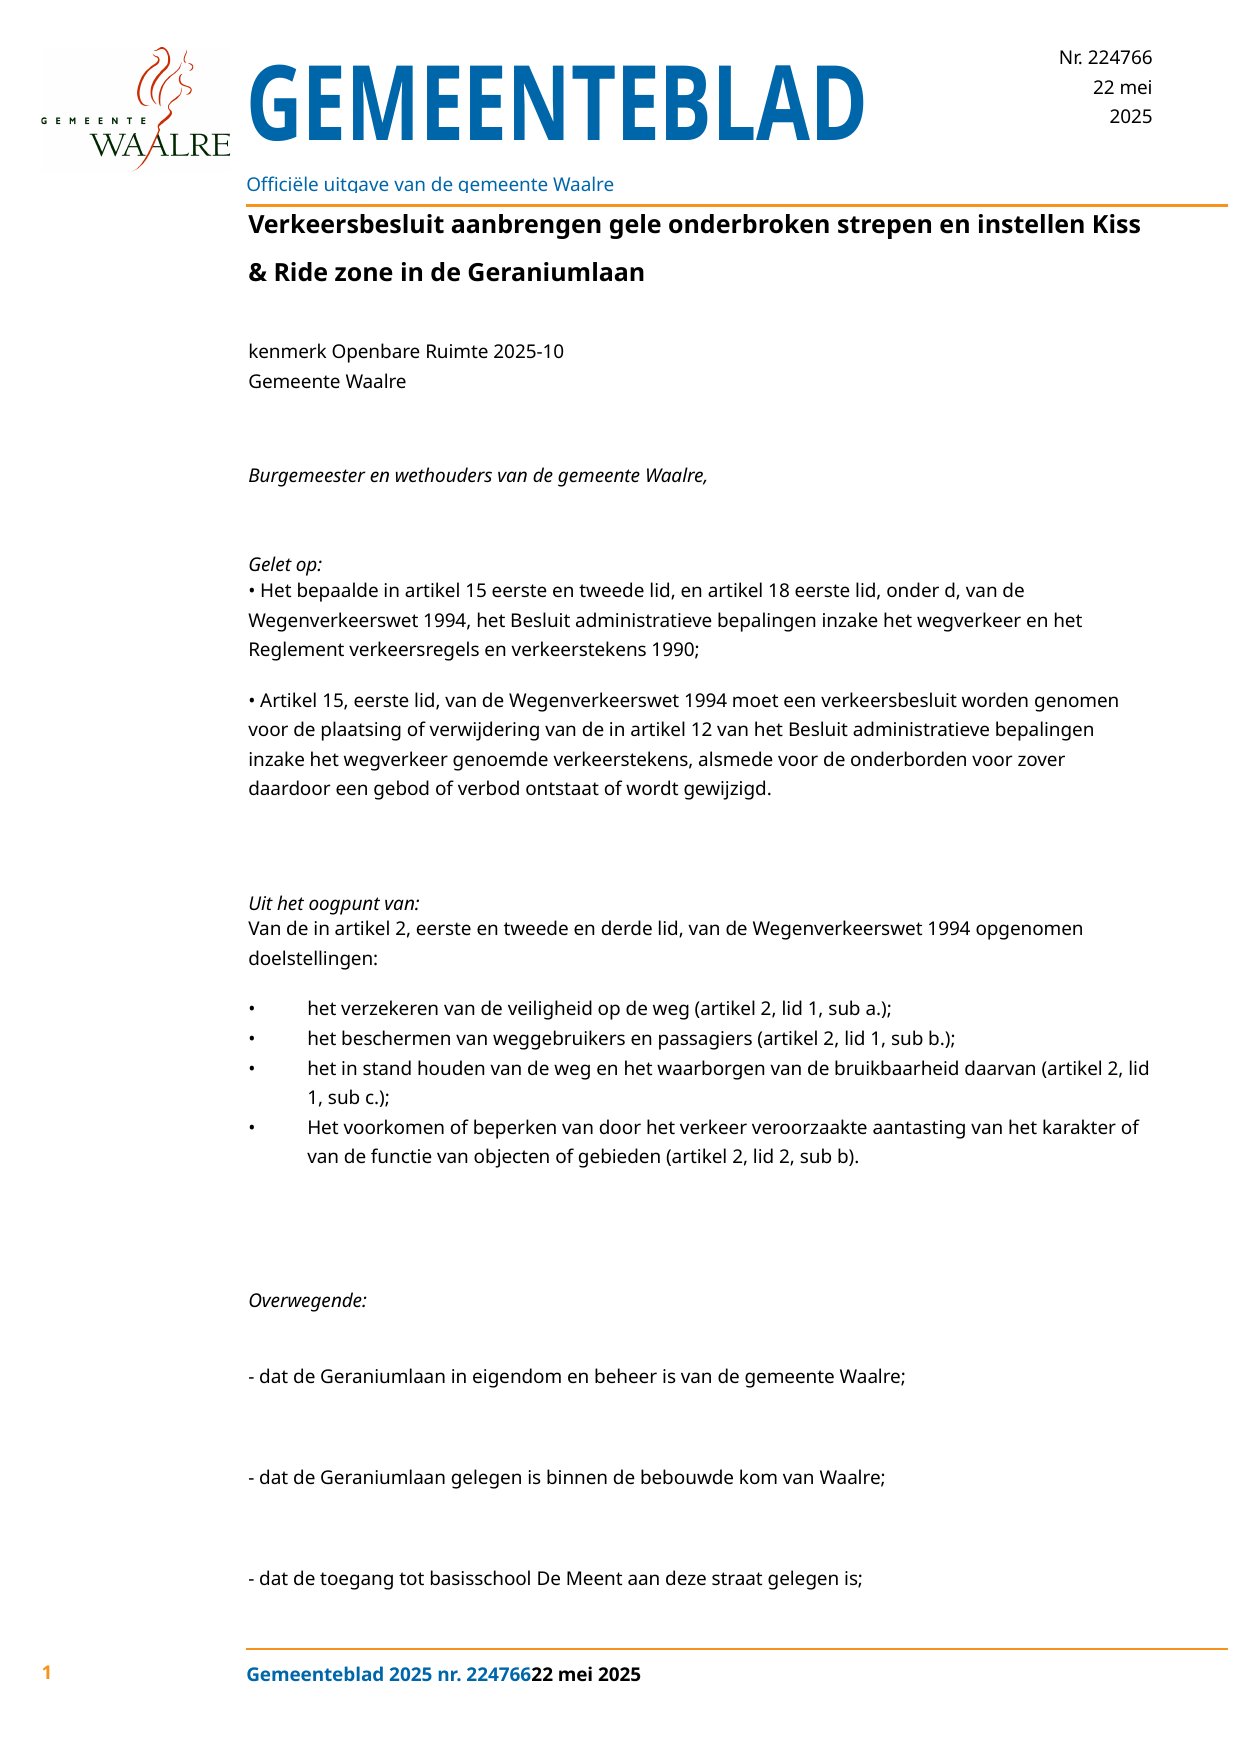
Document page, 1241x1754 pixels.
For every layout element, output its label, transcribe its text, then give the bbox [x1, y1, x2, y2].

text Gelet op: [248, 551, 1152, 577]
list Het voorkomen of beperken van door het verkeer veroorzaakte aantasting van het karakter of van de functie van objecten of gebieden (artikel 2, lid 2, sub b). [248, 1114, 1152, 1169]
text Uit het oogpunt van: [248, 890, 1152, 916]
text Burgemeester en wethouders van de gemeente Waalre, [248, 462, 1152, 487]
list het verzekeren van de veiligheid op de weg (artikel 2, lid 1, sub a.); [248, 996, 1152, 1021]
text - dat de toegang tot basisschool De Meent aan deze straat gelegen is; [248, 1565, 1152, 1591]
list het beschermen van weggebruikers en passagiers (artikel 2, lid 1, sub b.); [248, 1025, 1152, 1051]
text - dat de Geraniumlaan in eigendom en beheer is van de gemeente Waalre; [248, 1364, 1152, 1389]
text Verkeersbesluit aanbrengen gele onderbroken strepen en instellen Kiss & Ride zone in de Geraniumlaan [248, 207, 1152, 288]
text Overwegende: [248, 1287, 1152, 1313]
text • Het bepaalde in artikel 15 eerste en tweede lid, en artikel 18 eerste lid, onder d, van de Wegenverkeerswet 1994, het Besluit administratieve bepalingen inzake het wegverkeer en het Reglement verkeersregels en verkeerstekens 1990; [248, 577, 1152, 662]
text Gemeente Waalre [248, 368, 1152, 394]
text • Artikel 15, eerste lid, van de Wegenverkeerswet 1994 moet een verkeersbesluit worden genomen voor de plaatsing of verwijdering van de in artikel 12 van het Besluit administratieve bepalingen inzake het wegverkeer genoemde verkeerstekens, alsmede voor de onderborden voor zover daardoor een gebod of verbod ontstaat of wordt gewijzigd. [248, 687, 1152, 801]
picture [41, 47, 231, 172]
text - dat de Geraniumlaan gelegen is binnen de bebouwde kom van Waalre; [248, 1464, 1152, 1490]
text kenmerk Openbare Ruimte 2025-10 [248, 339, 1152, 364]
list het in stand houden van de weg en het waarborgen van de bruikbaarheid daarvan (artikel 2, lid 1, sub c.); [248, 1055, 1152, 1110]
text Van de in artikel 2, eerste en tweede en derde lid, van de Wegenverkeerswet 1994 opgenomen doelstellingen: [248, 916, 1152, 971]
